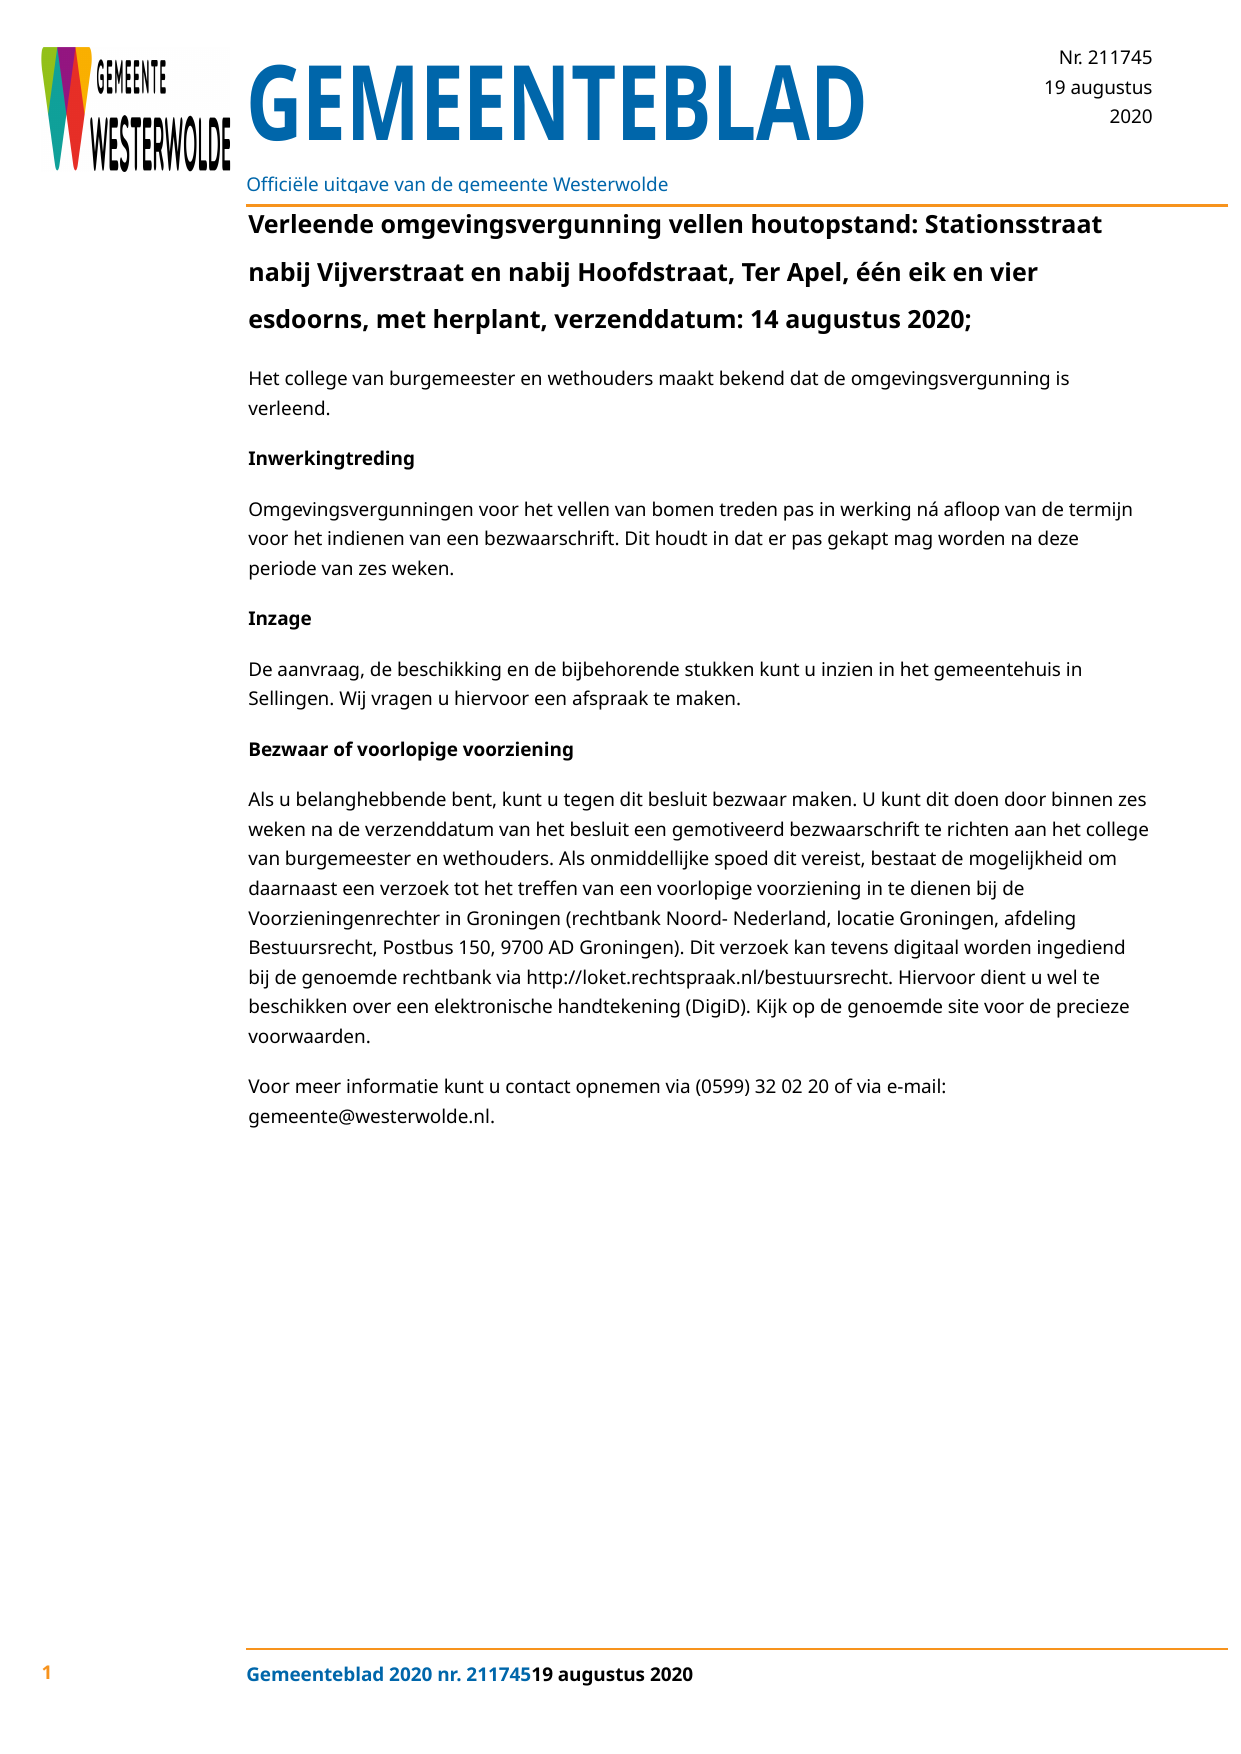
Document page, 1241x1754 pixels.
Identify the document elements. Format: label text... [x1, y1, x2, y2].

text Voor meer informatie kunt u contact opnemen via (0599) 32 02 20 of via e-mail: gemeente@westerwolde.nl. [248, 1073, 1152, 1129]
picture [41, 47, 231, 172]
text Inzage [248, 606, 1152, 631]
text Verleende omgevingsvergunning vellen houtopstand: Stationsstraat nabij Vijverstraat en nabij Hoofdstraat, Ter Apel, één eik en vier esdoorns, met herplant, verzenddatum: 14 augustus 2020; [248, 207, 1152, 336]
text Omgevingsvergunningen voor het vellen van bomen treden pas in werking ná afloop van de termijn voor het indienen van een bezwaarschrift. Dit houdt in dat er pas gekapt mag worden na deze periode van zes weken. [248, 496, 1152, 581]
text Bezwaar of voorlopige voorziening [248, 736, 1152, 762]
text Het college van burgemeester en wethouders maakt bekend dat de omgevingsvergunning is verleend. [248, 366, 1152, 421]
text De aanvraag, de beschikking en de bijbehorende stukken kunt u inzien in het gemeentehuis in Sellingen. Wij vragen u hiervoor een afspraak te maken. [248, 656, 1152, 711]
text Inwerkingtreding [248, 446, 1152, 471]
text Als u belanghebbende bent, kunt u tegen dit besluit bezwaar maken. U kunt dit doen door binnen zes weken na de verzenddatum van het besluit een gemotiveerd bezwaarschrift te richten aan het college van burgemeester en wethouders. Als onmiddellijke spoed dit vereist, bestaat de mogelijkheid om daarnaast een verzoek tot het treffen van een voorlopige voorziening in te dienen bij de Voorzieningenrechter in Groningen (rechtbank Noord- Nederland, locatie Groningen, afdeling Bestuursrecht, Postbus 150, 9700 AD Groningen). Dit verzoek kan tevens digitaal worden ingediend bij de genoemde rechtbank via http://loket.rechtspraak.nl/bestuursrecht. Hiervoor dient u wel te beschikken over een elektronische handtekening (DigiD). Kijk op de genoemde site voor de precieze voorwaarden. [248, 786, 1152, 1049]
